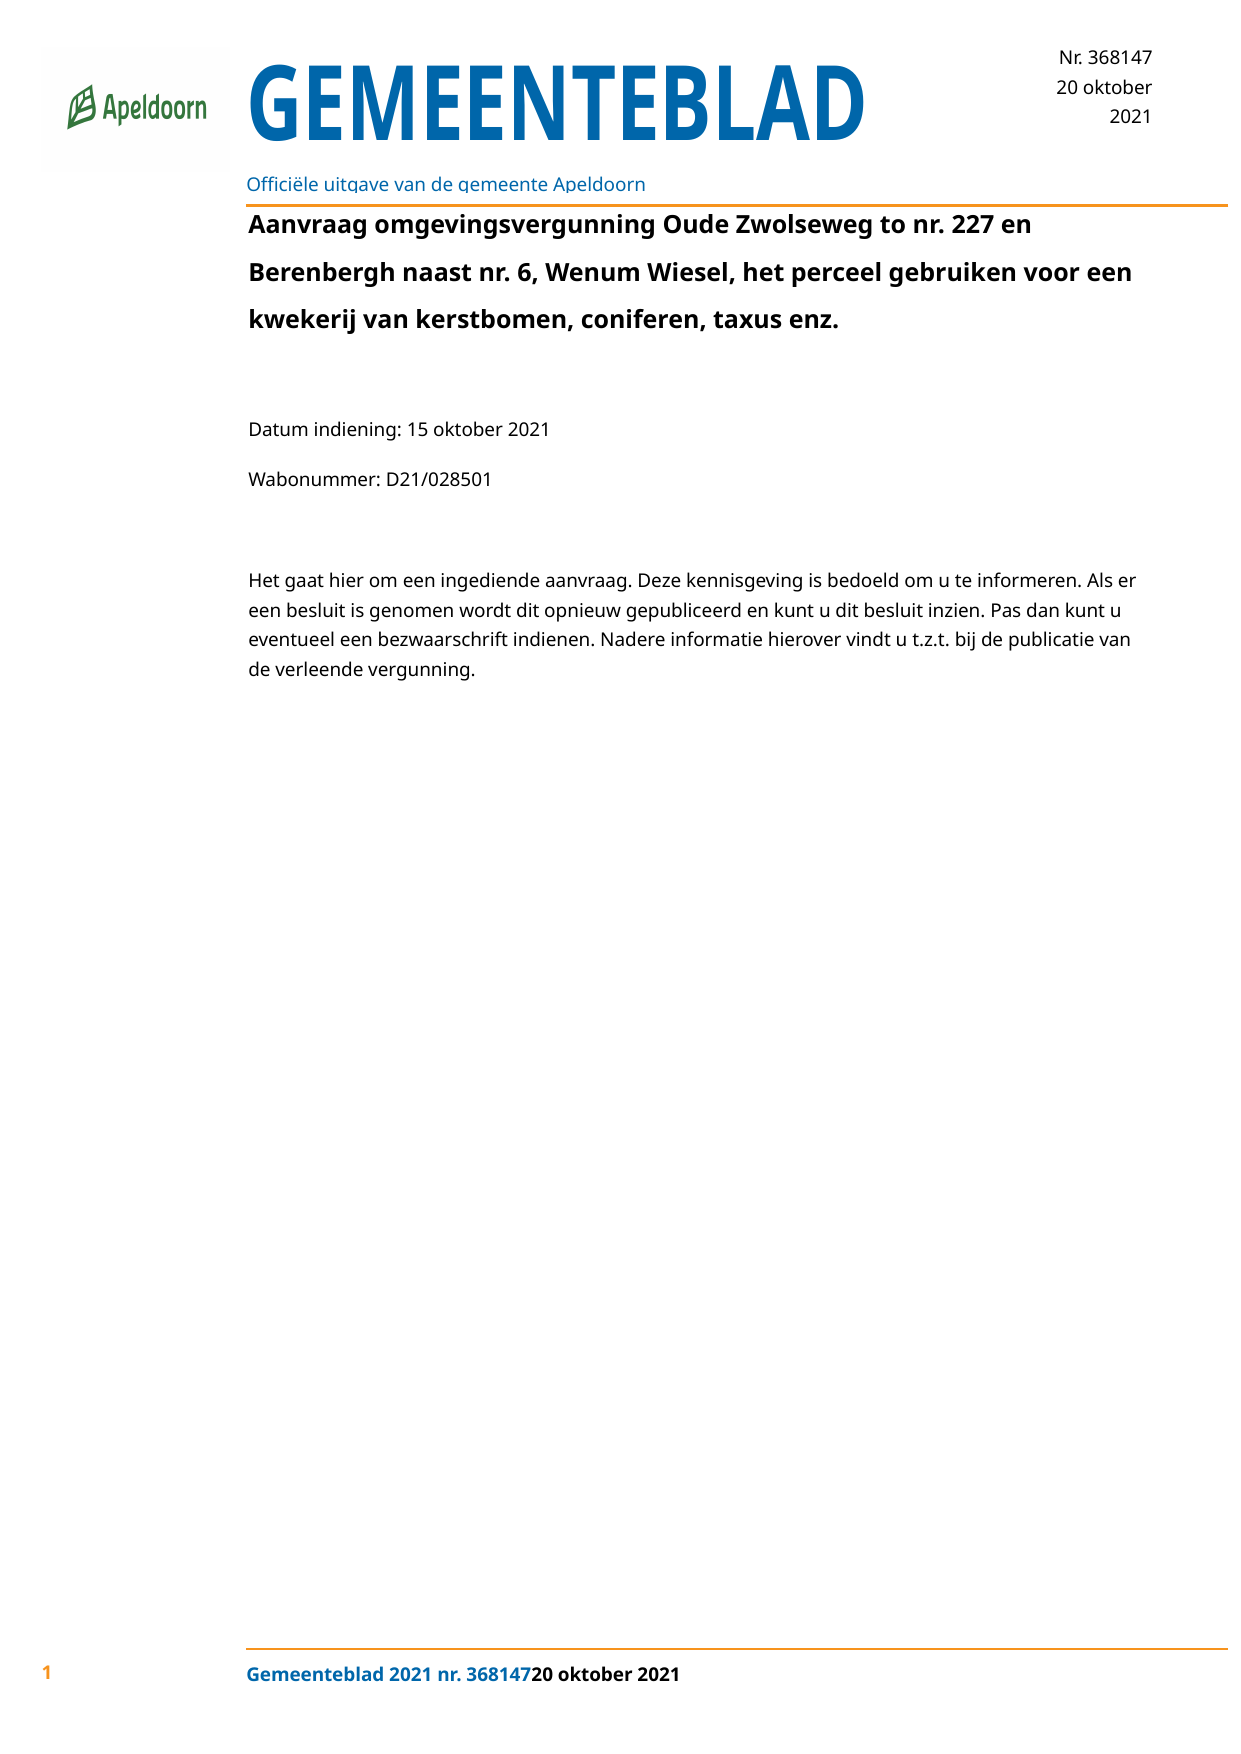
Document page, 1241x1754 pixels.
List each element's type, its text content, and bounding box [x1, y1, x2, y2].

text Het gaat hier om een ingediende aanvraag. Deze kennisgeving is bedoeld om u te informeren. Als er een besluit is genomen wordt dit opnieuw gepubliceerd en kunt u dit besluit inzien. Pas dan kunt u eventueel een bezwaarschrift indienen. Nadere informatie hierover vindt u t.z.t. bij de publicatie van de verleende vergunning. [248, 567, 1152, 682]
text Wabonummer: D21/028501 [248, 466, 1152, 492]
picture [41, 47, 231, 172]
text Datum indiening: 15 oktober 2021 [248, 416, 1152, 442]
text Aanvraag omgevingsvergunning Oude Zwolseweg to nr. 227 en Berenbergh naast nr. 6, Wenum Wiesel, het perceel gebruiken voor een kwekerij van kerstbomen, coniferen, taxus enz. [248, 207, 1152, 336]
